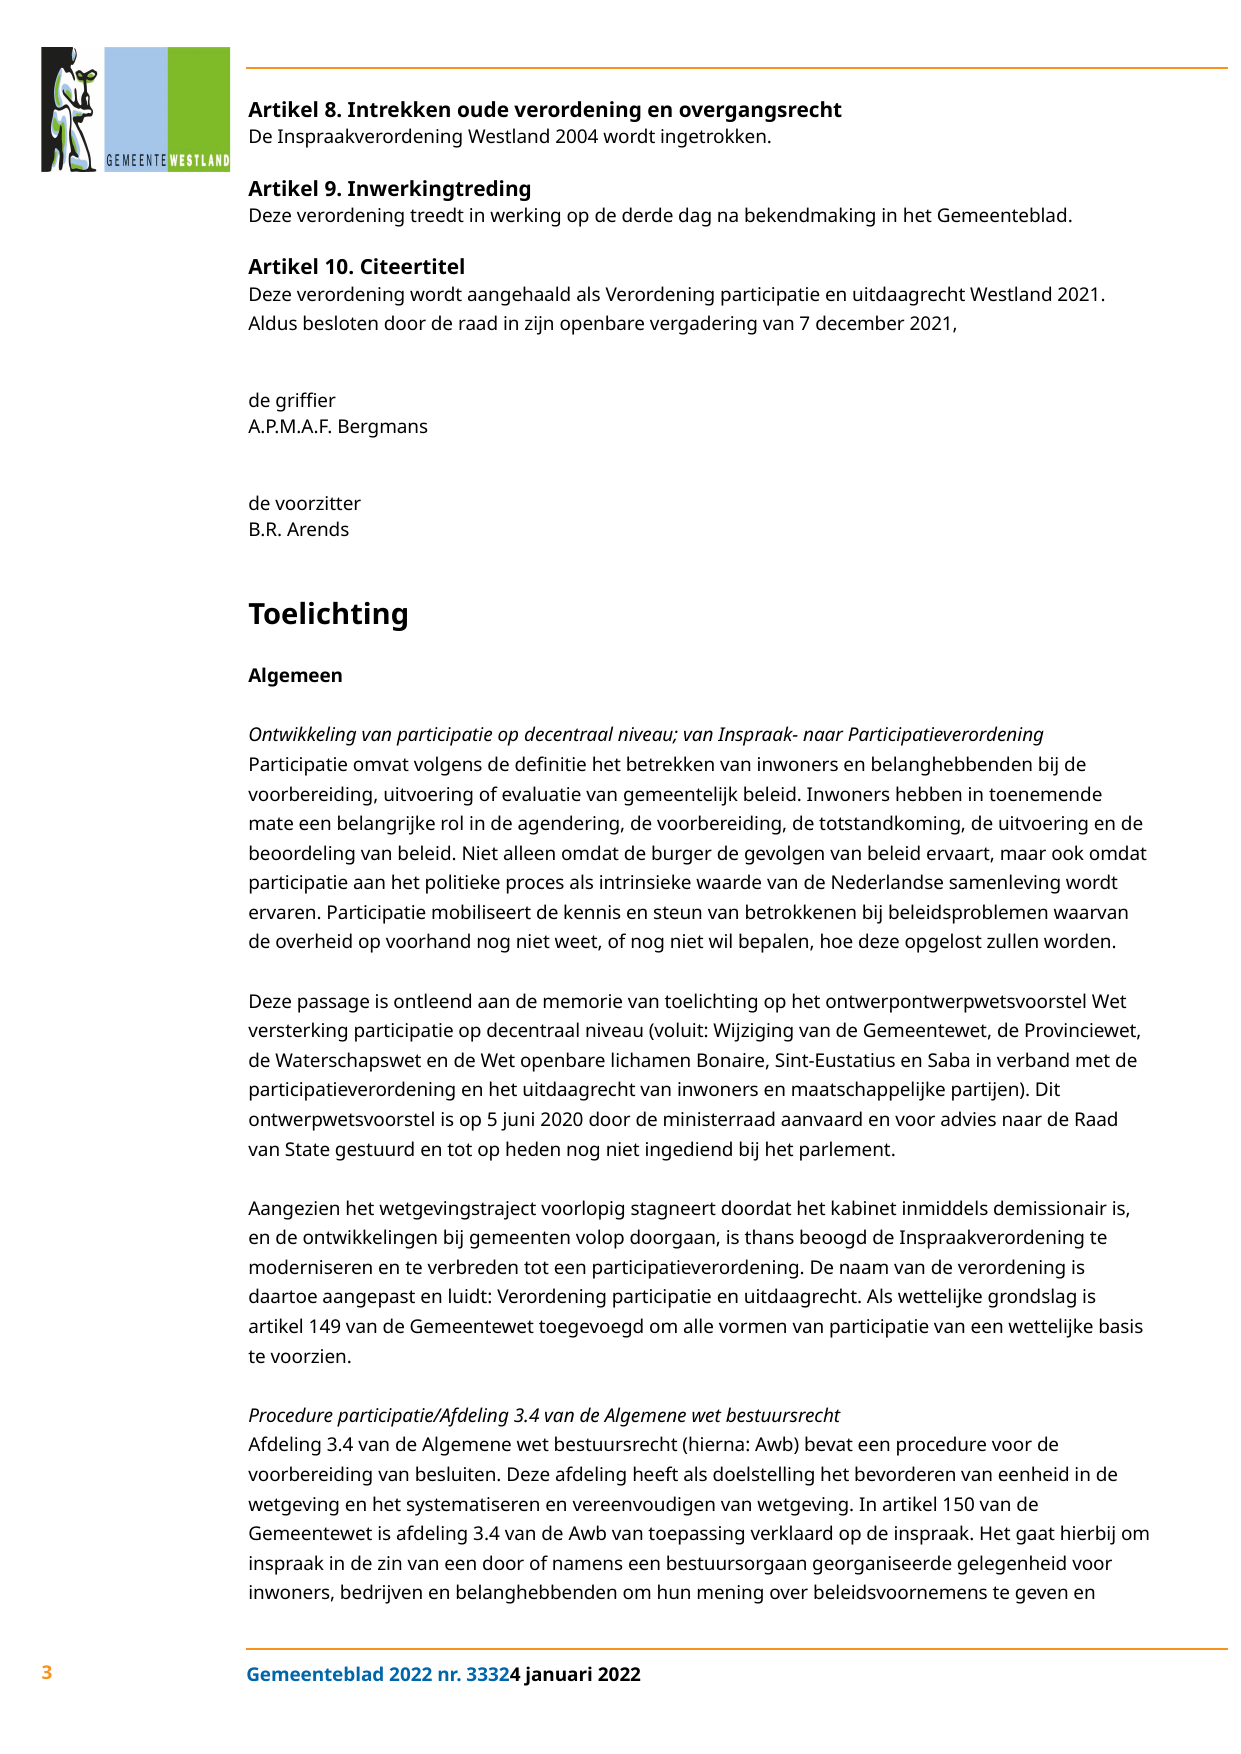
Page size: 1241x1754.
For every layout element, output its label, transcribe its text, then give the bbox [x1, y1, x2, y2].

text Aldus besloten door de raad in zijn openbare vergadering van 7 december 2021, [248, 311, 1152, 336]
text Afdeling 3.4 van de Algemene wet bestuursrecht (hierna: Awb) bevat een procedure voor de voorbereiding van besluiten. Deze afdeling heeft als doelstelling het bevorderen van eenheid in de wetgeving en het systematiseren en vereenvoudigen van wetgeving. In artikel 150 van de Gemeentewet is afdeling 3.4 van de Awb van toepassing verklaard op de inspraak. Het gaat hierbij om inspraak in de zin van een door of namens een bestuursorgaan georganiseerde gelegenheid voor inwoners, bedrijven en belanghebbenden om hun mening over beleidsvoornemens te geven en [248, 1432, 1152, 1605]
text Deze verordening wordt aangehaald als Verordening participatie en uitdaagrecht Westland 2021. [248, 281, 1152, 307]
text Deze verordening treedt in werking op de derde dag na bekendmaking in het Gemeenteblad. [248, 202, 1152, 228]
picture [41, 47, 231, 172]
text Artikel 9. Inwerkingtreding [248, 174, 1152, 202]
text de griffier [248, 388, 1152, 413]
text Deze passage is ontleend aan de memorie van toelichting op het ontwerpontwerpwetsvoorstel Wet versterking participatie op decentraal niveau (voluit: Wijziging van de Gemeentewet, de Provinciewet, de Waterschapswet en de Wet openbare lichamen Bonaire, Sint-Eustatius en Saba in verband met de participatieverordening en het uitdaagrecht van inwoners en maatschappelijke partijen). Dit ontwerpwetsvoorstel is op 5 juni 2020 door de ministerraad aanvaard en voor advies naar de Raad van State gestuurd en tot op heden nog niet ingediend bij het parlement. [248, 988, 1152, 1161]
text de voorzitter [248, 491, 1152, 516]
text De Inspraakverordening Westland 2004 wordt ingetrokken. [248, 123, 1152, 149]
text Ontwikkeling van participatie op decentraal niveau; van Inspraak- naar Participatieverordening [248, 722, 1152, 747]
text A.P.M.A.F. Bergmans [248, 413, 1152, 439]
text B.R. Arends [248, 516, 1152, 542]
text Participatie omvat volgens de definitie het betrekken van inwoners en belanghebbenden bij de voorbereiding, uitvoering of evaluatie van gemeentelijk beleid. Inwoners hebben in toenemende mate een belangrijke rol in de agendering, de voorbereiding, de totstandkoming, de uitvoering en de beoordeling van beleid. Niet alleen omdat de burger de gevolgen van beleid ervaart, maar ook omdat participatie aan het politieke proces als intrinsieke waarde van de Nederlandse samenleving wordt ervaren. Participatie mobiliseert de kennis en steun van betrokkenen bij beleidsproblemen waarvan de overheid op voorhand nog niet weet, of nog niet wil bepalen, hoe deze opgelost zullen worden. [248, 751, 1152, 954]
text Artikel 10. Citeertitel [248, 252, 1152, 281]
text Artikel 8. Intrekken oude verordening en overgangsrecht [248, 95, 1152, 123]
text Aangezien het wetgevingstraject voorlopig stagneert doordat het kabinet inmiddels demissionair is, en de ontwikkelingen bij gemeenten volop doorgaan, is thans beoogd de Inspraakverordening te moderniseren en te verbreden tot een participatieverordening. De naam van de verordening is daartoe aangepast en luidt: Verordening participatie en uitdaagrecht. Als wettelijke grondslag is artikel 149 van de Gemeentewet toegevoegd om alle vormen van participatie van een wettelijke basis te voorzien. [248, 1195, 1152, 1368]
text Algemeen [248, 662, 1152, 688]
text Toelichting [248, 593, 1152, 633]
text Procedure participatie/Afdeling 3.4 van de Algemene wet bestuursrecht [248, 1402, 1152, 1428]
